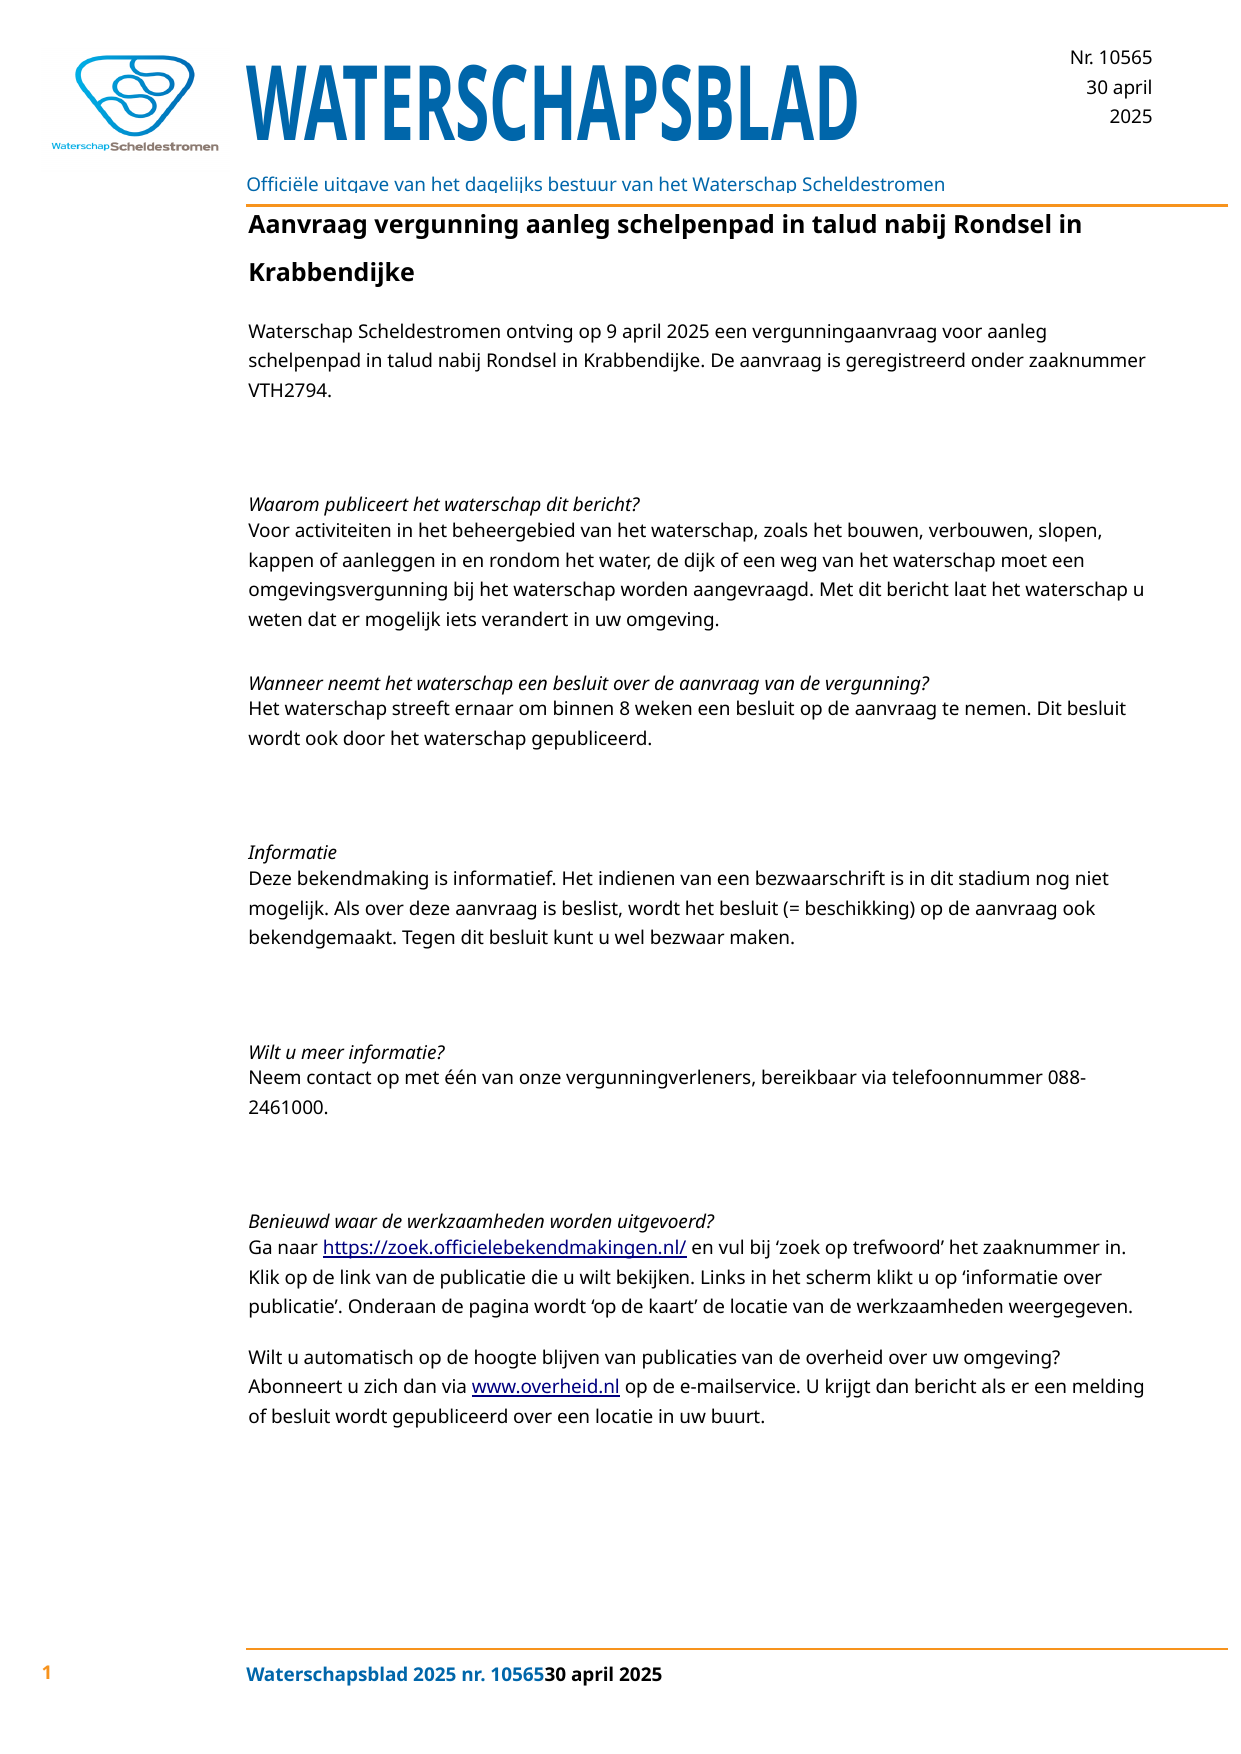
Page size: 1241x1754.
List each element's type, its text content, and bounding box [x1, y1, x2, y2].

picture [41, 47, 231, 172]
text Wanneer neemt het waterschap een besluit over de aanvraag van de vergunning? [248, 670, 1152, 696]
text Ga naar https://zoek.officielebekendmakingen.nl/ en vul bij ‘zoek op trefwoord’ het zaaknummer in. Klik op de link van de publicatie die u wilt bekijken. Links in het scherm klikt u op ‘informatie over publicatie’. Onderaan de pagina wordt ‘op de kaart’ de locatie van de werkzaamheden weergegeven. [248, 1234, 1152, 1319]
text Benieuwd waar de werkzaamheden worden uitgevoerd? [248, 1208, 1152, 1234]
text Informatie [248, 839, 1152, 865]
text Neem contact op met één van onze vergunningverleners, bereikbaar via telefoonnummer 088-2461000. [248, 1064, 1152, 1120]
text Aanvraag vergunning aanleg schelpenpad in talud nabij Rondsel in Krabbendijke [248, 207, 1152, 288]
text Voor activiteiten in het beheergebied van het waterschap, zoals het bouwen, verbouwen, slopen, kappen of aanleggen in en rondom het water, de dijk of een weg van het waterschap moet een omgevingsvergunning bij het waterschap worden aangevraagd. Met dit bericht laat het waterschap u weten dat er mogelijk iets verandert in uw omgeving. [248, 517, 1152, 632]
text Waarom publiceert het waterschap dit bericht? [248, 491, 1152, 517]
text Deze bekendmaking is informatief. Het indienen van een bezwaarschrift is in dit stadium nog niet mogelijk. Als over deze aanvraag is beslist, wordt het besluit (= beschikking) op de aanvraag ook bekendgemaakt. Tegen dit besluit kunt u wel bezwaar maken. [248, 865, 1152, 950]
text Waterschap Scheldestromen ontving op 9 april 2025 een vergunningaanvraag voor aanleg schelpenpad in talud nabij Rondsel in Krabbendijke. De aanvraag is geregistreerd onder zaaknummer VTH2794. [248, 318, 1152, 403]
text Wilt u automatisch op de hoogte blijven van publicaties van de overheid over uw omgeving? Abonneert u zich dan via www.overheid.nl op de e-mailservice. U krijgt dan bericht als er een melding of besluit wordt gepubliceerd over een locatie in uw buurt. [248, 1344, 1152, 1429]
text Het waterschap streeft ernaar om binnen 8 weken een besluit op de aanvraag te nemen. Dit besluit wordt ook door het waterschap gepubliceerd. [248, 696, 1152, 751]
text Wilt u meer informatie? [248, 1039, 1152, 1064]
